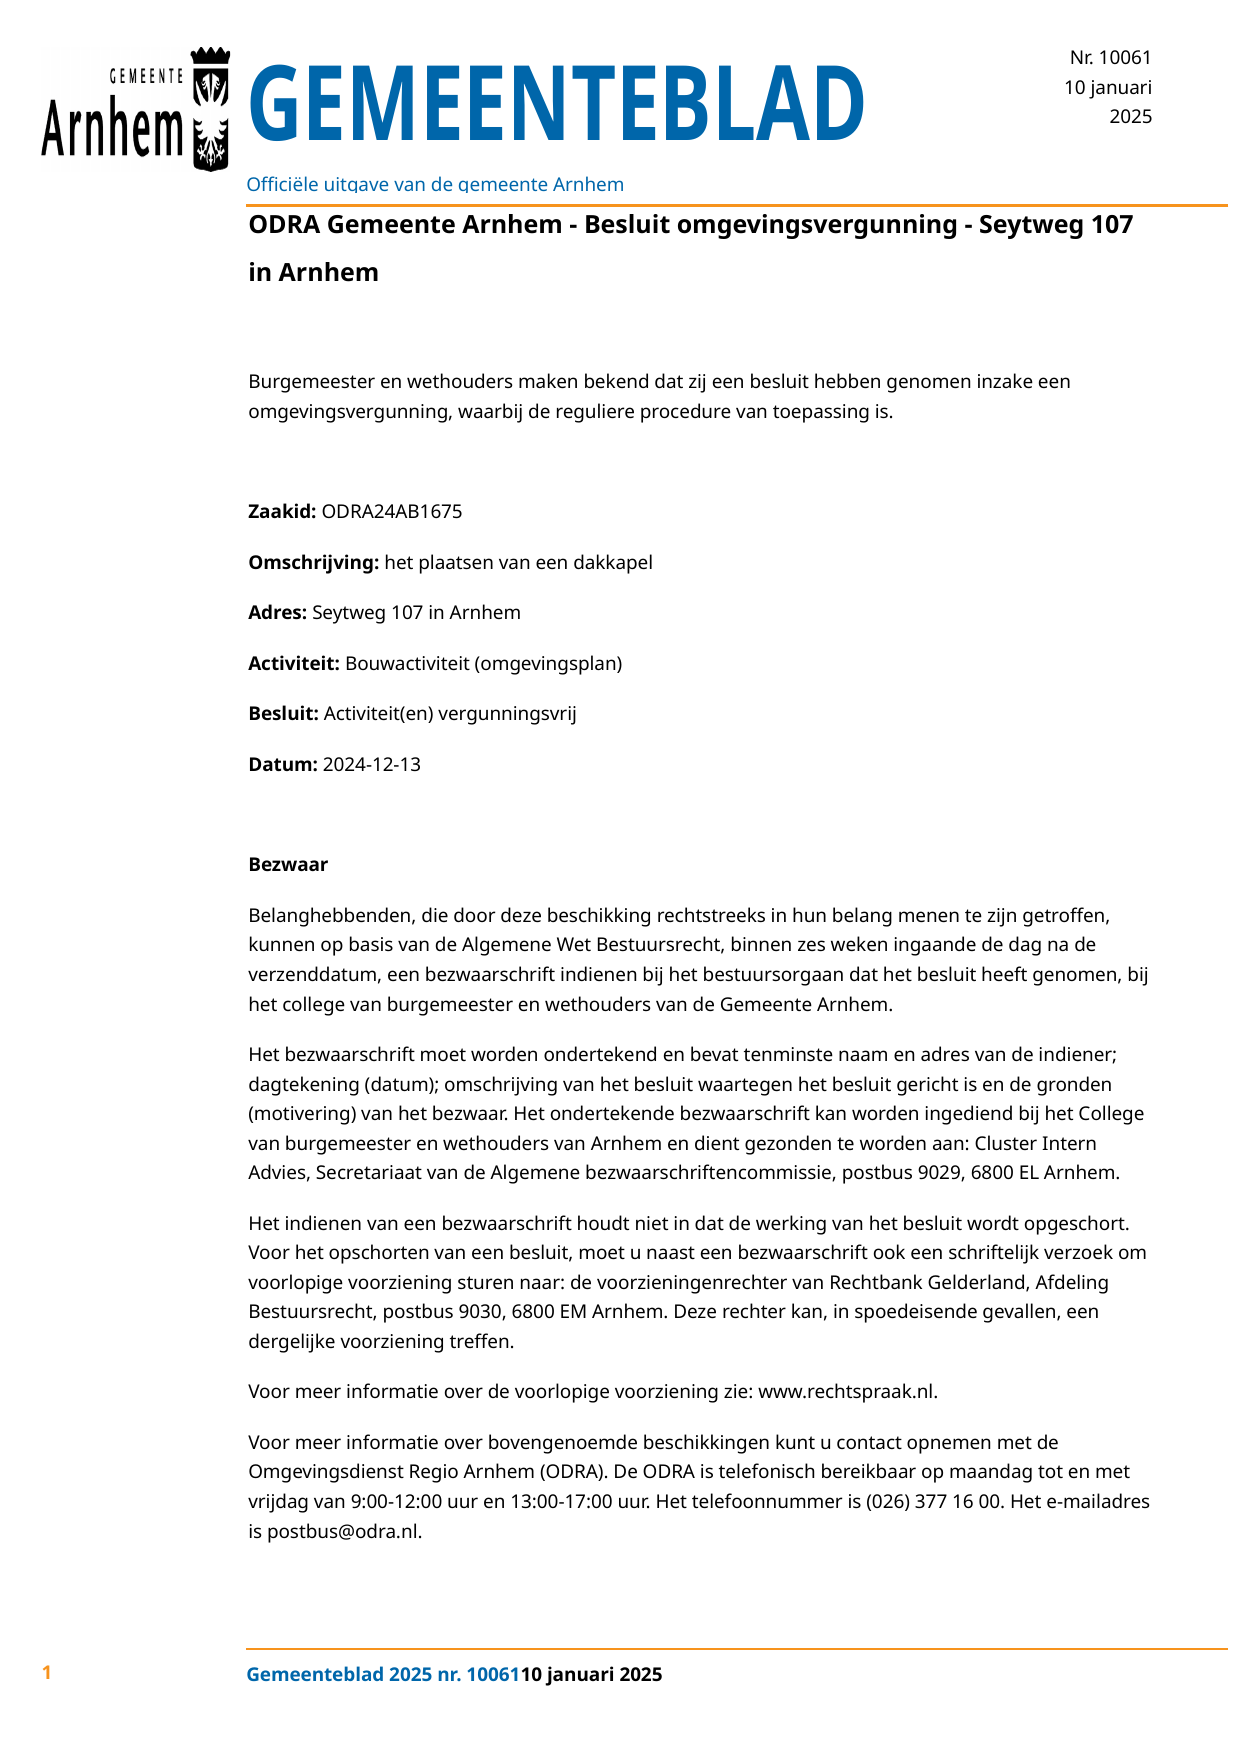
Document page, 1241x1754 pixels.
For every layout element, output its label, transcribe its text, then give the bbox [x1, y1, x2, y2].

text Zaakid: ODRA24AB1675 [248, 499, 1152, 524]
text Besluit: Activiteit(en) vergunningsvrij [248, 700, 1152, 726]
text Bezwaar [248, 852, 1152, 877]
text Burgemeester en wethouders maken bekend dat zij een besluit hebben genomen inzake een omgevingsvergunning, waarbij de reguliere procedure van toepassing is. [248, 368, 1152, 424]
text Omschrijving: het plaatsen van een dakkapel [248, 549, 1152, 575]
text Adres: Seytweg 107 in Arnhem [248, 599, 1152, 625]
text Het indienen van een bezwaarschrift houdt niet in dat de werking van het besluit wordt opgeschort. Voor het opschorten van een besluit, moet u naast een bezwaarschrift ook een schriftelijk verzoek om voorlopige voorziening sturen naar: de voorzieningenrechter van Rechtbank Gelderland, Afdeling Bestuursrecht, postbus 9030, 6800 EM Arnhem. Deze rechter kan, in spoedeisende gevallen, een dergelijke voorziening treffen. [248, 1210, 1152, 1354]
text Datum: 2024-12-13 [248, 751, 1152, 777]
text Belanghebbenden, die door deze beschikking rechtstreeks in hun belang menen te zijn getroffen, kunnen op basis van de Algemene Wet Bestuursrecht, binnen zes weken ingaande de dag na de verzenddatum, een bezwaarschrift indienen bij het bestuursorgaan dat het besluit heeft genomen, bij het college van burgemeester en wethouders van de Gemeente Arnhem. [248, 902, 1152, 1017]
text Het bezwaarschrift moet worden ondertekend en bevat tenminste naam en adres van de indiener; dagtekening (datum); omschrijving van het besluit waartegen het besluit gericht is en de gronden (motivering) van het bezwaar. Het ondertekende bezwaarschrift kan worden ingediend bij het College van burgemeester en wethouders van Arnhem en dient gezonden te worden aan: Cluster Intern Advies, Secretariaat van de Algemene bezwaarschriftencommissie, postbus 9029, 6800 EL Arnhem. [248, 1041, 1152, 1185]
text ODRA Gemeente Arnhem - Besluit omgevingsvergunning - Seytweg 107 in Arnhem [248, 207, 1152, 288]
text Activiteit: Bouwactiviteit (omgevingsplan) [248, 650, 1152, 676]
text Voor meer informatie over de voorlopige voorziening zie: www.rechtspraak.nl. [248, 1379, 1152, 1404]
picture [41, 47, 231, 172]
text Voor meer informatie over bovengenoemde beschikkingen kunt u contact opnemen met de Omgevingsdienst Regio Arnhem (ODRA). De ODRA is telefonisch bereikbaar op maandag tot en met vrijdag van 9:00-12:00 uur en 13:00-17:00 uur. Het telefoonnummer is (026) 377 16 00. Het e-mailadres is postbus@odra.nl. [248, 1429, 1152, 1544]
